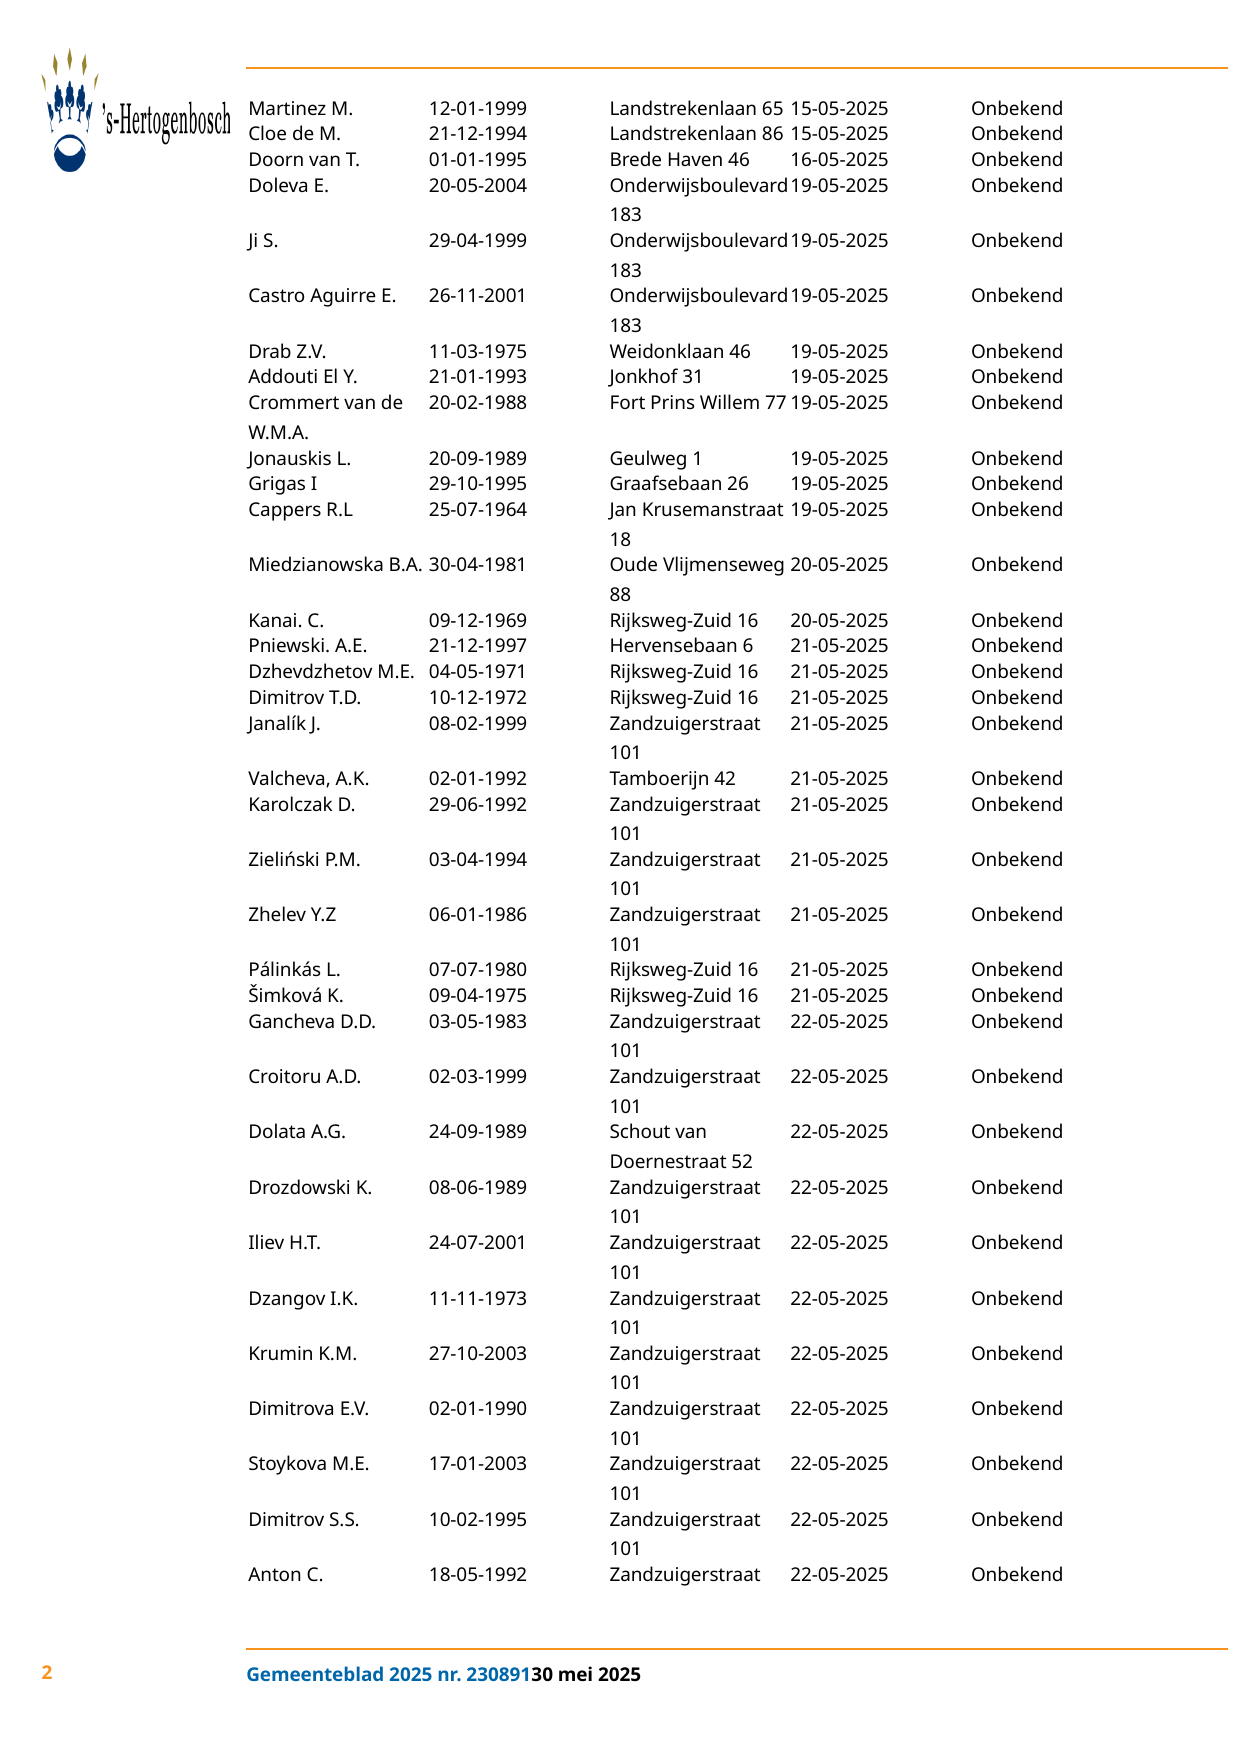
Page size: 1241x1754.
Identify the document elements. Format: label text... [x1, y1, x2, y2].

table_cell 04-05-1971 [429, 658, 609, 684]
table_cell Zandzuigerstraat [609, 1561, 790, 1587]
table_cell Grigas I [248, 470, 429, 496]
table_cell Zandzuigerstraat 101 [609, 1506, 790, 1561]
table_cell Fort Prins Willem 77 [609, 389, 790, 445]
table_cell Zandzuigerstraat 101 [609, 710, 790, 765]
table_cell Miedzianowska B.A. [248, 551, 429, 607]
table_cell 01-01-1995 [429, 146, 609, 172]
table_cell 19-05-2025 [790, 470, 971, 496]
table_cell 26-11-2001 [429, 283, 609, 338]
table_cell 22-05-2025 [790, 1395, 971, 1451]
table_cell Doleva E. [248, 172, 429, 227]
table_cell Onbekend [971, 1229, 1152, 1285]
table_cell Zandzuigerstraat 101 [609, 1174, 790, 1229]
table_cell 22-05-2025 [790, 1174, 971, 1229]
table_cell Zandzuigerstraat 101 [609, 1064, 790, 1119]
table_cell Onbekend [971, 901, 1152, 957]
table_cell 21-12-1994 [429, 121, 609, 146]
table_cell Pálinkás L. [248, 957, 429, 982]
table_cell Croitoru A.D. [248, 1064, 429, 1119]
table_cell 25-07-1964 [429, 496, 609, 551]
table_cell Drab Z.V. [248, 338, 429, 364]
table_cell 02-01-1992 [429, 765, 609, 791]
table_cell 02-01-1990 [429, 1395, 609, 1451]
table_cell Šimková K. [248, 983, 429, 1008]
table_cell Hervensebaan 6 [609, 633, 790, 658]
table_cell Doorn van T. [248, 146, 429, 172]
table_cell Onbekend [971, 1064, 1152, 1119]
table_cell Drozdowski K. [248, 1174, 429, 1229]
table_cell Zandzuigerstraat 101 [609, 901, 790, 957]
table_cell 08-06-1989 [429, 1174, 609, 1229]
table_cell 21-05-2025 [790, 684, 971, 710]
table_cell 18-05-1992 [429, 1561, 609, 1587]
table_cell Zandzuigerstraat 101 [609, 1340, 790, 1395]
table_cell 11-03-1975 [429, 338, 609, 364]
table_cell Cloe de M. [248, 121, 429, 146]
table_cell Onbekend [971, 957, 1152, 982]
table_cell 21-05-2025 [790, 983, 971, 1008]
table_cell Onbekend [971, 983, 1152, 1008]
table_cell Rijksweg-Zuid 16 [609, 957, 790, 982]
table_cell 29-10-1995 [429, 470, 609, 496]
table_cell 22-05-2025 [790, 1451, 971, 1506]
table_cell 06-01-1986 [429, 901, 609, 957]
table_cell Onbekend [971, 1119, 1152, 1174]
table_cell Ji S. [248, 227, 429, 283]
table_cell Dimitrov S.S. [248, 1506, 429, 1561]
table_cell 21-12-1997 [429, 633, 609, 658]
table_cell Anton C. [248, 1561, 429, 1587]
table_cell Onbekend [971, 283, 1152, 338]
table_cell Zandzuigerstraat 101 [609, 846, 790, 901]
table_cell 22-05-2025 [790, 1064, 971, 1119]
table_cell 24-09-1989 [429, 1119, 609, 1174]
table_cell Crommert van de W.M.A. [248, 389, 429, 445]
table_cell Martinez M. [248, 95, 429, 121]
table_cell Jan Krusemanstraat 18 [609, 496, 790, 551]
table_cell Jonauskis L. [248, 445, 429, 470]
table_cell Kanai. C. [248, 607, 429, 632]
table_cell Onderwijsboulevard 183 [609, 283, 790, 338]
table_cell 21-05-2025 [790, 791, 971, 846]
table_cell 09-04-1975 [429, 983, 609, 1008]
table_cell Zandzuigerstraat 101 [609, 791, 790, 846]
table_cell 20-09-1989 [429, 445, 609, 470]
table_cell Onbekend [971, 121, 1152, 146]
table_cell 19-05-2025 [790, 364, 971, 389]
table_cell Landstrekenlaan 86 [609, 121, 790, 146]
table_cell Onbekend [971, 95, 1152, 121]
table_cell Onbekend [971, 1561, 1152, 1587]
table_cell Onbekend [971, 364, 1152, 389]
table_cell 08-02-1999 [429, 710, 609, 765]
table_cell 19-05-2025 [790, 496, 971, 551]
table_cell 24-07-2001 [429, 1229, 609, 1285]
table_cell Dzangov I.K. [248, 1285, 429, 1340]
table_cell Castro Aguirre E. [248, 283, 429, 338]
table_cell Valcheva, A.K. [248, 765, 429, 791]
table_cell 10-02-1995 [429, 1506, 609, 1561]
table_cell Iliev H.T. [248, 1229, 429, 1285]
table_cell Onbekend [971, 172, 1152, 227]
table_cell 12-01-1999 [429, 95, 609, 121]
table_cell 20-05-2004 [429, 172, 609, 227]
table_cell Oude Vlijmenseweg 88 [609, 551, 790, 607]
table_cell 21-05-2025 [790, 658, 971, 684]
table_cell Zandzuigerstraat 101 [609, 1285, 790, 1340]
table_cell 03-04-1994 [429, 846, 609, 901]
table_cell 21-05-2025 [790, 710, 971, 765]
table_cell Onbekend [971, 765, 1152, 791]
table_cell Zandzuigerstraat 101 [609, 1451, 790, 1506]
table_cell 21-05-2025 [790, 765, 971, 791]
table_cell Stoykova M.E. [248, 1451, 429, 1506]
table_cell Onbekend [971, 607, 1152, 632]
table_cell 03-05-1983 [429, 1008, 609, 1063]
table_cell 29-06-1992 [429, 791, 609, 846]
table_cell Onbekend [971, 470, 1152, 496]
table_cell Onbekend [971, 445, 1152, 470]
table_cell 22-05-2025 [790, 1340, 971, 1395]
table_cell 19-05-2025 [790, 172, 971, 227]
table_cell 20-02-1988 [429, 389, 609, 445]
table_cell 19-05-2025 [790, 389, 971, 445]
table_cell 19-05-2025 [790, 227, 971, 283]
table_cell 21-05-2025 [790, 957, 971, 982]
table_cell Schout van Doernestraat 52 [609, 1119, 790, 1174]
table_cell 30-04-1981 [429, 551, 609, 607]
table_cell 07-07-1980 [429, 957, 609, 982]
table_cell 09-12-1969 [429, 607, 609, 632]
table_cell 19-05-2025 [790, 445, 971, 470]
table_cell Dimitrova E.V. [248, 1395, 429, 1451]
table_cell Landstrekenlaan 65 [609, 95, 790, 121]
table_cell Cappers R.L [248, 496, 429, 551]
table_cell 21-01-1993 [429, 364, 609, 389]
table_cell Graafsebaan 26 [609, 470, 790, 496]
table_cell Brede Haven 46 [609, 146, 790, 172]
table_cell Zandzuigerstraat 101 [609, 1008, 790, 1063]
table_cell Jonkhof 31 [609, 364, 790, 389]
table_cell Rijksweg-Zuid 16 [609, 658, 790, 684]
table_cell 22-05-2025 [790, 1285, 971, 1340]
table_cell Onbekend [971, 1174, 1152, 1229]
table_cell 19-05-2025 [790, 283, 971, 338]
table_cell Onbekend [971, 1285, 1152, 1340]
table_cell 10-12-1972 [429, 684, 609, 710]
table_cell 20-05-2025 [790, 607, 971, 632]
table_cell Onbekend [971, 551, 1152, 607]
picture [41, 47, 231, 172]
table_cell Onbekend [971, 846, 1152, 901]
table_cell Onbekend [971, 791, 1152, 846]
table_cell Onbekend [971, 710, 1152, 765]
table_cell Onderwijsboulevard 183 [609, 172, 790, 227]
table_cell Gancheva D.D. [248, 1008, 429, 1063]
table_cell Geulweg 1 [609, 445, 790, 470]
table_cell 11-11-1973 [429, 1285, 609, 1340]
table_cell 21-05-2025 [790, 901, 971, 957]
table_cell 22-05-2025 [790, 1008, 971, 1063]
table_cell Krumin K.M. [248, 1340, 429, 1395]
table_cell Pniewski. A.E. [248, 633, 429, 658]
table_cell Onbekend [971, 1451, 1152, 1506]
table_cell Rijksweg-Zuid 16 [609, 607, 790, 632]
table_cell Janalík J. [248, 710, 429, 765]
table_cell Weidonklaan 46 [609, 338, 790, 364]
table_cell Zieliński P.M. [248, 846, 429, 901]
table_cell 15-05-2025 [790, 121, 971, 146]
table_cell Onbekend [971, 227, 1152, 283]
table_cell Rijksweg-Zuid 16 [609, 983, 790, 1008]
table_cell Rijksweg-Zuid 16 [609, 684, 790, 710]
table_cell Addouti El Y. [248, 364, 429, 389]
table_cell Tamboerijn 42 [609, 765, 790, 791]
table_cell Onbekend [971, 1506, 1152, 1561]
table_cell 17-01-2003 [429, 1451, 609, 1506]
table_cell Onbekend [971, 146, 1152, 172]
table_cell 22-05-2025 [790, 1229, 971, 1285]
table_cell Onbekend [971, 1340, 1152, 1395]
table_cell Zhelev Y.Z [248, 901, 429, 957]
table_cell 21-05-2025 [790, 633, 971, 658]
table_cell 29-04-1999 [429, 227, 609, 283]
table_cell 20-05-2025 [790, 551, 971, 607]
table_cell 27-10-2003 [429, 1340, 609, 1395]
table_cell Zandzuigerstraat 101 [609, 1229, 790, 1285]
table_cell Dolata A.G. [248, 1119, 429, 1174]
table_cell 02-03-1999 [429, 1064, 609, 1119]
table_cell Onbekend [971, 389, 1152, 445]
table_cell 15-05-2025 [790, 95, 971, 121]
table_cell Onderwijsboulevard 183 [609, 227, 790, 283]
table_cell Dimitrov T.D. [248, 684, 429, 710]
table_cell Onbekend [971, 658, 1152, 684]
table_cell Karolczak D. [248, 791, 429, 846]
table_cell Dzhevdzhetov M.E. [248, 658, 429, 684]
table_cell Onbekend [971, 496, 1152, 551]
table_cell Zandzuigerstraat 101 [609, 1395, 790, 1451]
table_cell 16-05-2025 [790, 146, 971, 172]
table_cell Onbekend [971, 633, 1152, 658]
table_cell Onbekend [971, 1008, 1152, 1063]
table_cell Onbekend [971, 1395, 1152, 1451]
table_cell 19-05-2025 [790, 338, 971, 364]
table_cell Onbekend [971, 684, 1152, 710]
table_cell 21-05-2025 [790, 846, 971, 901]
table_cell Onbekend [971, 338, 1152, 364]
table_cell 22-05-2025 [790, 1506, 971, 1561]
table_cell 22-05-2025 [790, 1561, 971, 1587]
table_cell 22-05-2025 [790, 1119, 971, 1174]
